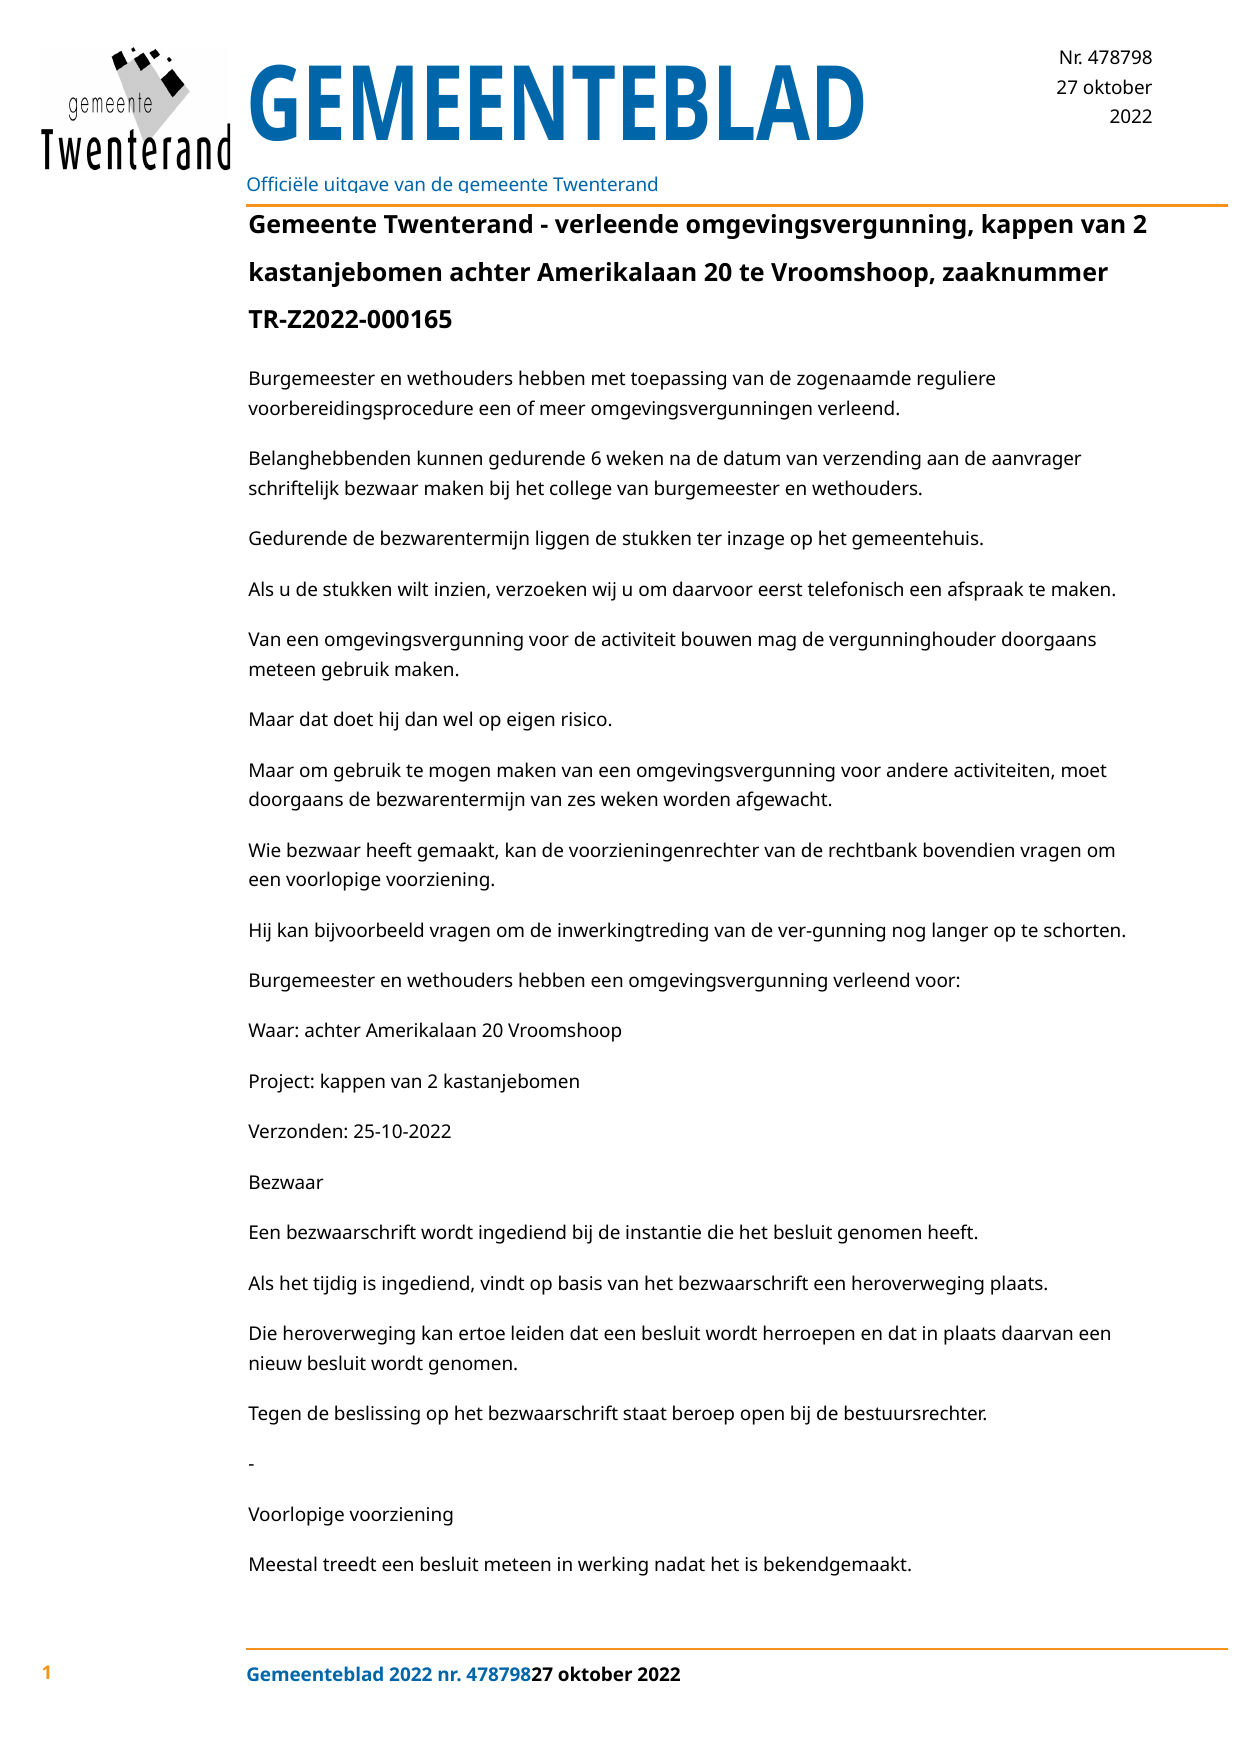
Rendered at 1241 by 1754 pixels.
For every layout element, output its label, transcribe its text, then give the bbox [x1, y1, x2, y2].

text Tegen de beslissing op het bezwaarschrift staat beroep open bij de bestuursrechter. [248, 1400, 1152, 1426]
text Die heroverweging kan ertoe leiden dat een besluit wordt herroepen en dat in plaats daarvan een nieuw besluit wordt genomen. [248, 1320, 1152, 1375]
text - [248, 1451, 1152, 1476]
text Bezwaar [248, 1169, 1152, 1194]
text Gedurende de bezwarentermijn liggen de stukken ter inzage op het gemeentehuis. [248, 526, 1152, 551]
text Belanghebbenden kunnen gedurende 6 weken na de datum van verzending aan de aanvrager schriftelijk bezwaar maken bij het college van burgemeester en wethouders. [248, 446, 1152, 501]
text Wie bezwaar heeft gemaakt, kan de voorzieningenrechter van de rechtbank bovendien vragen om een voorlopige voorziening. [248, 837, 1152, 892]
text Burgemeester en wethouders hebben met toepassing van de zogenaamde reguliere voorbereidingsprocedure een of meer omgevingsvergunningen verleend. [248, 366, 1152, 421]
text Hij kan bijvoorbeeld vragen om de inwerkingtreding van de ver-gunning nog langer op te schorten. [248, 917, 1152, 942]
text Voorlopige voorziening [248, 1501, 1152, 1527]
text Verzonden: 25-10-2022 [248, 1118, 1152, 1144]
text Project: kappen van 2 kastanjebomen [248, 1068, 1152, 1094]
text Meestal treedt een besluit meteen in werking nadat het is bekendgemaakt. [248, 1551, 1152, 1577]
text Als het tijdig is ingediend, vindt op basis van het bezwaarschrift een heroverweging plaats. [248, 1270, 1152, 1295]
text Burgemeester en wethouders hebben een omgevingsvergunning verleend voor: [248, 967, 1152, 993]
text Van een omgevingsvergunning voor de activiteit bouwen mag de vergunninghouder doorgaans meteen gebruik maken. [248, 626, 1152, 682]
text Waar: achter Amerikalaan 20 Vroomshoop [248, 1018, 1152, 1043]
text Maar dat doet hij dan wel op eigen risico. [248, 706, 1152, 732]
text Gemeente Twenterand - verleende omgevingsvergunning, kappen van 2 kastanjebomen achter Amerikalaan 20 te Vroomshoop, zaaknummer TR-Z2022-000165 [248, 207, 1152, 336]
text Als u de stukken wilt inzien, verzoeken wij u om daarvoor eerst telefonisch een afspraak te maken. [248, 576, 1152, 602]
picture [41, 47, 231, 172]
text Een bezwaarschrift wordt ingediend bij de instantie die het besluit genomen heeft. [248, 1219, 1152, 1245]
text Maar om gebruik te mogen maken van een omgevingsvergunning voor andere activiteiten, moet doorgaans de bezwarentermijn van zes weken worden afgewacht. [248, 757, 1152, 812]
